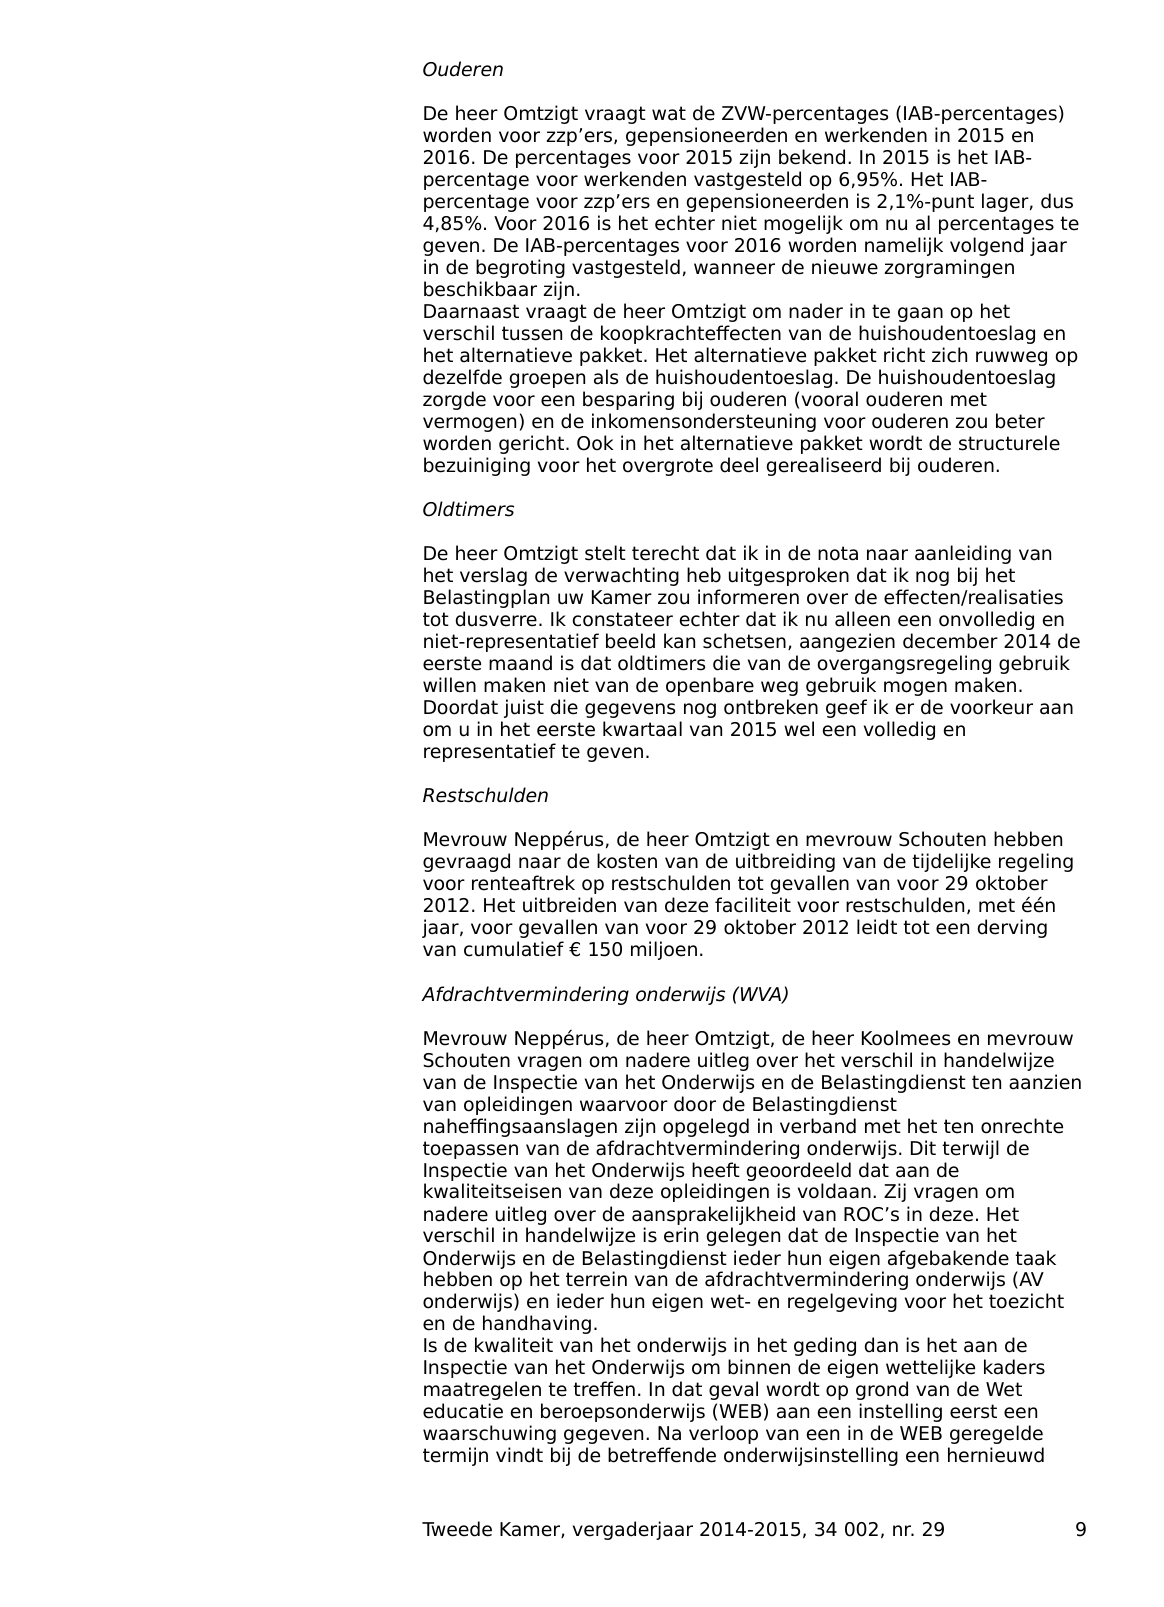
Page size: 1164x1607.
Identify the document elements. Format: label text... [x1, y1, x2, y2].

text De heer Omtzigt vraagt wat de ZVW-percentages (IAB-percentages) worden voor zzp’ers, gepensioneerden en werkenden in 2015 en 2016. De percentages voor 2015 zijn bekend. In 2015 is het IAB-percentage voor werkenden vastgesteld op 6,95%. Het IAB-percentage voor zzp’ers en gepensioneerden is 2,1%-punt lager, dus 4,85%. Voor 2016 is het echter niet mogelijk om nu al percentages te geven. De IAB-percentages voor 2016 worden namelijk volgend jaar in de begroting vastgesteld, wanneer de nieuwe zorgramingen beschikbaar zijn. [422, 103, 1087, 301]
subtitle Ouderen [422, 59, 1087, 81]
subtitle Afdrachtvermindering onderwijs (WVA) [422, 983, 1087, 1005]
text Is de kwaliteit van het onderwijs in het geding dan is het aan de Inspectie van het Onderwijs om binnen de eigen wettelijke kaders maatregelen te treffen. In dat geval wordt op grond van de Wet educatie en beroepsonderwijs (WEB) aan een instelling eerst een waarschuwing gegeven. Na verloop van een in de WEB geregelde termijn vindt bij de betreffende onderwijsinstelling een hernieuwd [422, 1335, 1087, 1467]
text Mevrouw Neppérus, de heer Omtzigt, de heer Koolmees en mevrouw Schouten vragen om nadere uitleg over het verschil in handelwijze van de Inspectie van het Onderwijs en de Belastingdienst ten aanzien van opleidingen waarvoor door de Belastingdienst naheffingsaanslagen zijn opgelegd in verband met het ten onrechte toepassen van de afdrachtvermindering onderwijs. Dit terwijl de Inspectie van het Onderwijs heeft geoordeeld dat aan de kwaliteitseisen van deze opleidingen is voldaan. Zij vragen om nadere uitleg over de aansprakelijkheid van ROC’s in deze. Het verschil in handelwijze is erin gelegen dat de Inspectie van het Onderwijs en de Belastingdienst ieder hun eigen afgebakende taak hebben op het terrein van de afdrachtvermindering onderwijs (AV onderwijs) en ieder hun eigen wet- en regelgeving voor het toezicht en de handhaving. [422, 1028, 1087, 1335]
text Daarnaast vraagt de heer Omtzigt om nader in te gaan op het verschil tussen de koopkrachteffecten van de huishoudentoeslag en het alternatieve pakket. Het alternatieve pakket richt zich ruwweg op dezelfde groepen als de huishoudentoeslag. De huishoudentoeslag zorgde voor een besparing bij ouderen (vooral ouderen met vermogen) en de inkomensondersteuning voor ouderen zou beter worden gericht. Ook in het alternatieve pakket wordt de structurele bezuiniging voor het overgrote deel gerealiseerd bij ouderen. [422, 301, 1087, 477]
subtitle Restschulden [422, 785, 1087, 807]
subtitle Oldtimers [422, 499, 1087, 521]
text De heer Omtzigt stelt terecht dat ik in de nota naar aanleiding van het verslag de verwachting heb uitgesproken dat ik nog bij het Belastingplan uw Kamer zou informeren over de effecten/realisaties tot dusverre. Ik constateer echter dat ik nu alleen een onvolledig en niet-representatief beeld kan schetsen, aangezien december 2014 de eerste maand is dat oldtimers die van de overgangsregeling gebruik willen maken niet van de openbare weg gebruik mogen maken. Doordat juist die gegevens nog ontbreken geef ik er de voorkeur aan om u in het eerste kwartaal van 2015 wel een volledig en representatief te geven. [422, 543, 1087, 763]
text Mevrouw Neppérus, de heer Omtzigt en mevrouw Schouten hebben gevraagd naar de kosten van de uitbreiding van de tijdelijke regeling voor renteaftrek op restschulden tot gevallen van voor 29 oktober 2012. Het uitbreiden van deze faciliteit voor restschulden, met één jaar, voor gevallen van voor 29 oktober 2012 leidt tot een derving van cumulatief € 150 miljoen. [422, 829, 1087, 961]
